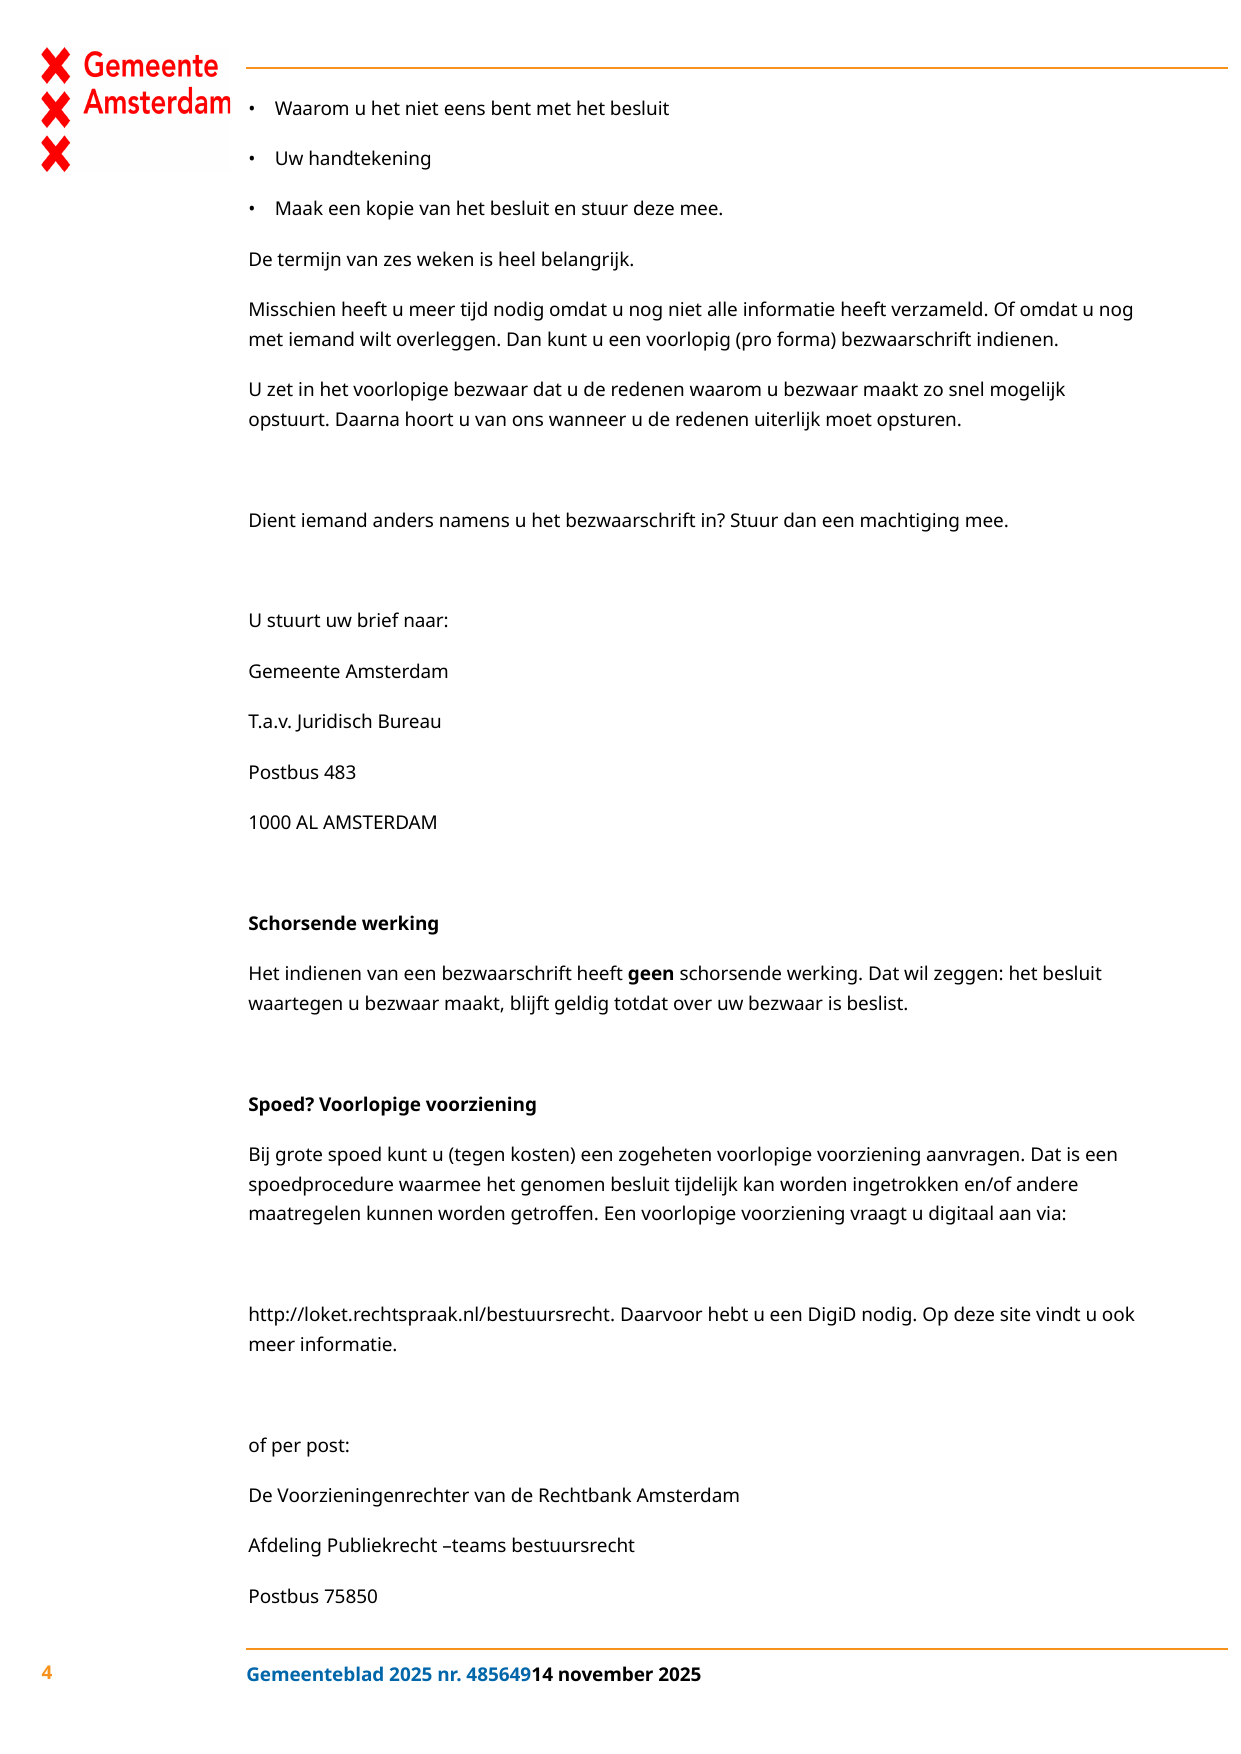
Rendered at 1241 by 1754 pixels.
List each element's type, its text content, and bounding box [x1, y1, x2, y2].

text Het indienen van een bezwaarschrift heeft geen schorsende werking. Dat wil zeggen: het besluit waartegen u bezwaar maakt, blijft geldig totdat over uw bezwaar is beslist. [248, 961, 1152, 1016]
text • Uw handtekening [248, 145, 1152, 171]
text U zet in het voorlopige bezwaar dat u de redenen waarom u bezwaar maakt zo snel mogelijk opstuurt. Daarna hoort u van ons wanneer u de redenen uiterlijk moet opsturen. [248, 376, 1152, 432]
text Gemeente Amsterdam [248, 658, 1152, 684]
text Dient iemand anders namens u het bezwaarschrift in? Stuur dan een machtiging mee. [248, 507, 1152, 533]
text Misschien heeft u meer tijd nodig omdat u nog niet alle informatie heeft verzameld. Of omdat u nog met iemand wilt overleggen. Dan kunt u een voorlopig (pro forma) bezwaarschrift indienen. [248, 296, 1152, 352]
text Schorsende werking [248, 910, 1152, 936]
text De termijn van zes weken is heel belangrijk. [248, 246, 1152, 272]
text • Waarom u het niet eens bent met het besluit [248, 95, 1152, 121]
text 1000 AL AMSTERDAM [248, 809, 1152, 835]
text U stuurt uw brief naar: [248, 608, 1152, 633]
text Postbus 75850 [248, 1583, 1152, 1609]
text of per post: [248, 1432, 1152, 1458]
text Spoed? Voorlopige voorziening [248, 1091, 1152, 1117]
text Postbus 483 [248, 759, 1152, 785]
picture [41, 47, 231, 172]
text http://loket.rechtspraak.nl/bestuursrecht. Daarvoor hebt u een DigiD nodig. Op deze site vindt u ook meer informatie. [248, 1301, 1152, 1357]
text • Maak een kopie van het besluit en stuur deze mee. [248, 196, 1152, 221]
text Afdeling Publiekrecht –teams bestuursrecht [248, 1533, 1152, 1558]
text Bij grote spoed kunt u (tegen kosten) een zogeheten voorlopige voorziening aanvragen. Dat is een spoedprocedure waarmee het genomen besluit tijdelijk kan worden ingetrokken en/of andere maatregelen kunnen worden getroffen. Een voorlopige voorziening vraagt u digitaal aan via: [248, 1141, 1152, 1226]
text De Voorzieningenrechter van de Rechtbank Amsterdam [248, 1482, 1152, 1508]
text T.a.v. Juridisch Bureau [248, 708, 1152, 734]
